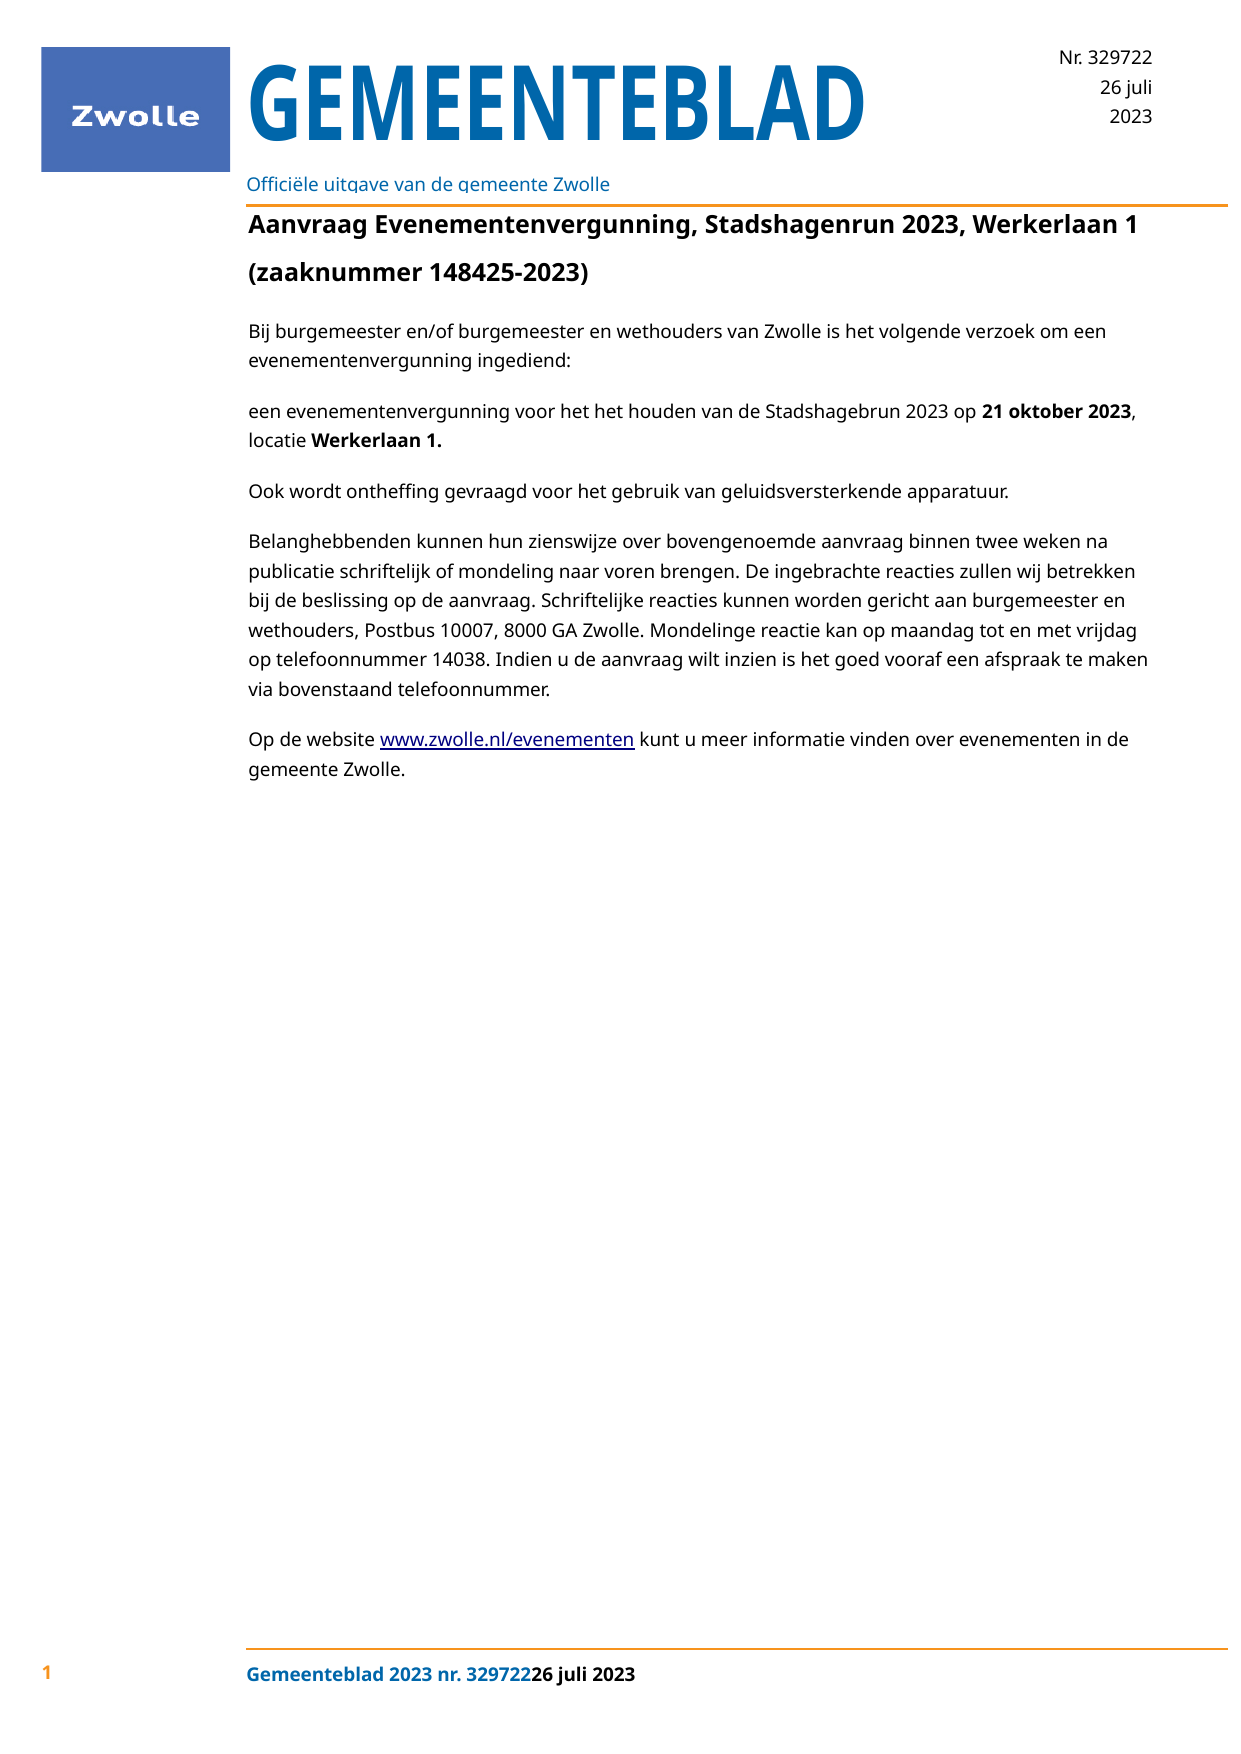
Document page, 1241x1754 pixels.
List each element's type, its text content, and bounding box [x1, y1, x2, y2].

text een evenementenvergunning voor het het houden van de Stadshagebrun 2023 op 21 oktober 2023, locatie Werkerlaan 1. [248, 398, 1152, 453]
text Aanvraag Evenementenvergunning, Stadshagenrun 2023, Werkerlaan 1 (zaaknummer 148425-2023) [248, 207, 1152, 288]
text Belanghebbenden kunnen hun zienswijze over bovengenoemde aanvraag binnen twee weken na publicatie schriftelijk of mondeling naar voren brengen. De ingebrachte reacties zullen wij betrekken bij de beslissing op de aanvraag. Schriftelijke reacties kunnen worden gericht aan burgemeester en wethouders, Postbus 10007, 8000 GA Zwolle. Mondelinge reactie kan op maandag tot en met vrijdag op telefoonnummer 14038. Indien u de aanvraag wilt inzien is het goed vooraf een afspraak te maken via bovenstaand telefoonnummer. [248, 528, 1152, 702]
text Ook wordt ontheffing gevraagd voor het gebruik van geluidsversterkende apparatuur. [248, 478, 1152, 504]
picture [41, 47, 231, 172]
text Op de website www.zwolle.nl/evenementen kunt u meer informatie vinden over evenementen in de gemeente Zwolle. [248, 727, 1152, 782]
text Bij burgemeester en/of burgemeester en wethouders van Zwolle is het volgende verzoek om een evenementenvergunning ingediend: [248, 318, 1152, 373]
